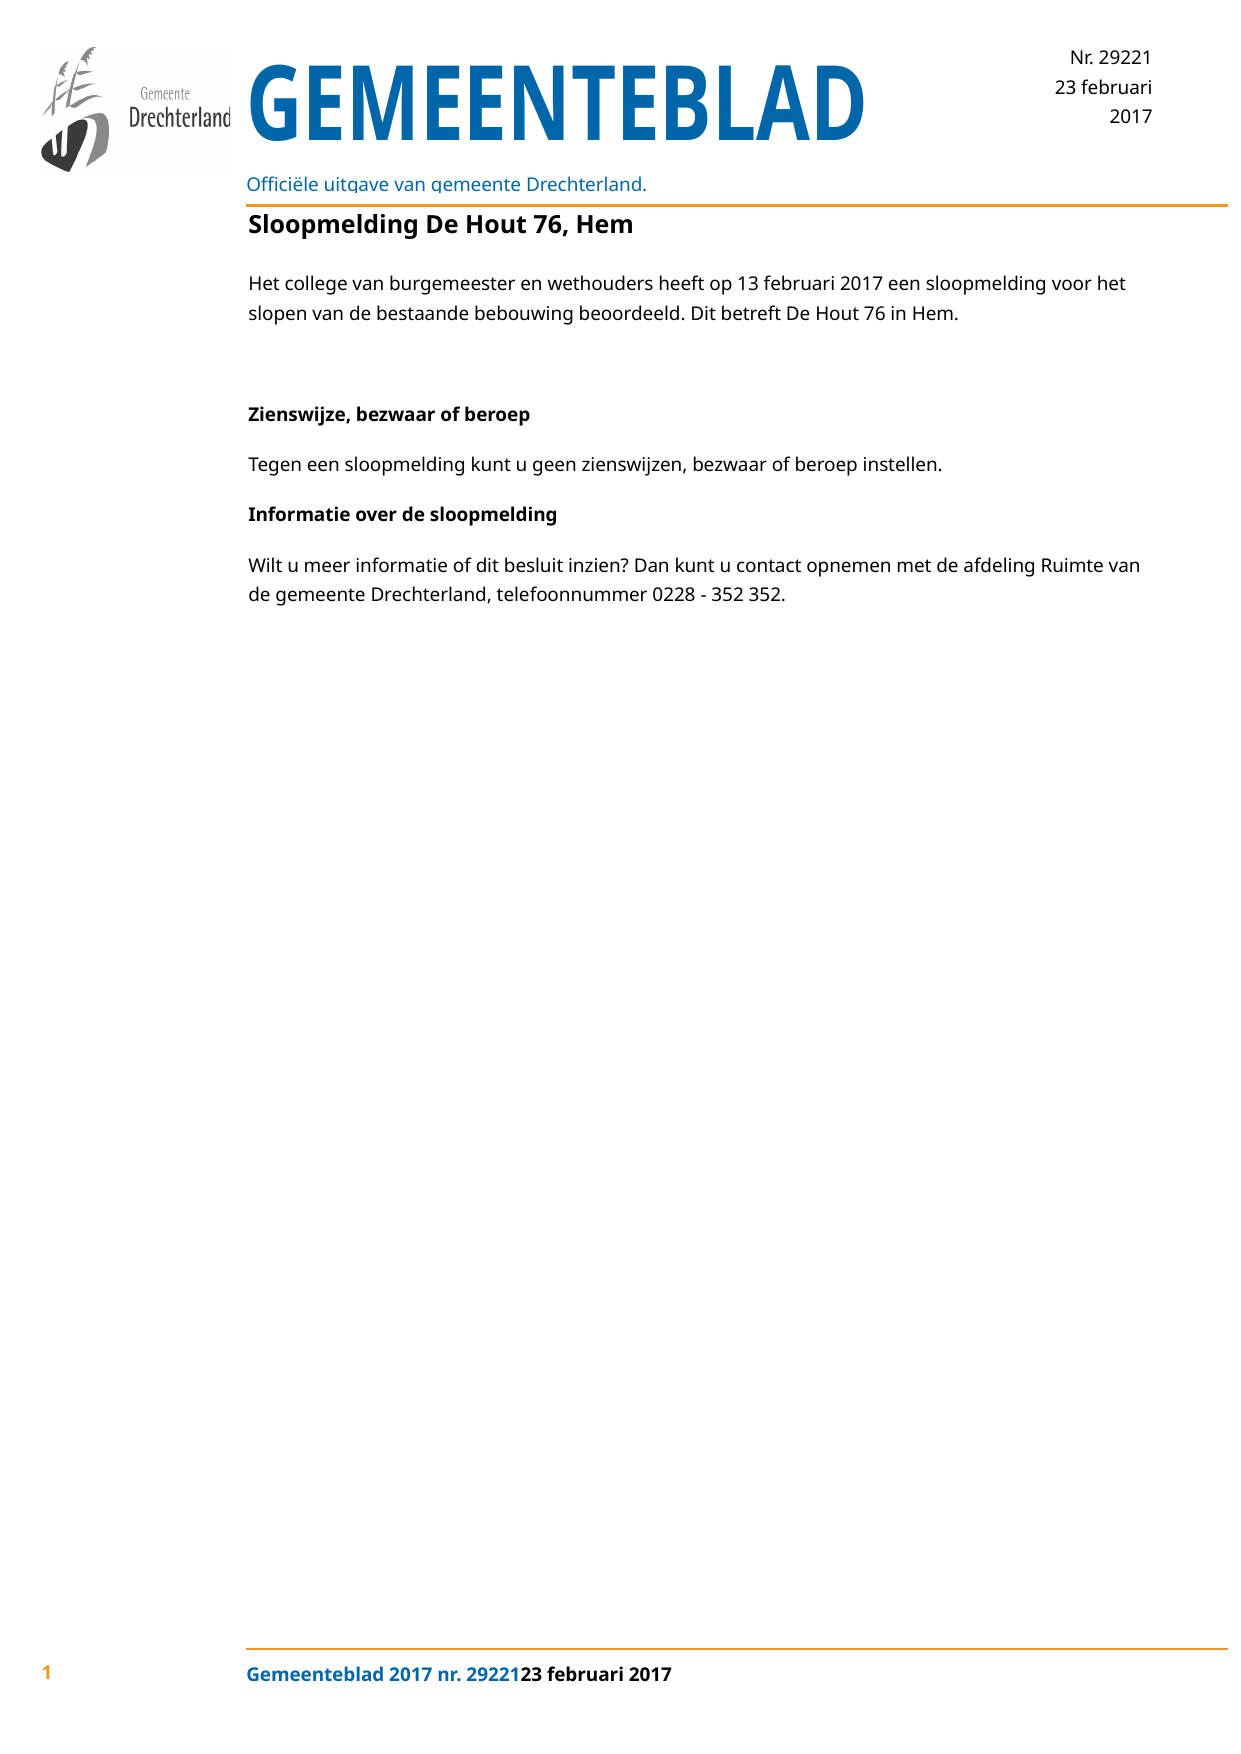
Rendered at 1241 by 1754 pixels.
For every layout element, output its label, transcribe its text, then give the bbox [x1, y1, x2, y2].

text Tegen een sloopmelding kunt u geen zienswijzen, bezwaar of beroep instellen. [248, 451, 1152, 477]
text Sloopmelding De Hout 76, Hem [248, 207, 1152, 241]
text Informatie over de sloopmelding [248, 502, 1152, 527]
text Wilt u meer informatie of dit besluit inzien? Dan kunt u contact opnemen met de afdeling Ruimte van de gemeente Drechterland, telefoonnummer 0228 - 352 352. [248, 552, 1152, 607]
picture [41, 47, 231, 172]
text Zienswijze, bezwaar of beroep [248, 401, 1152, 426]
text Het college van burgemeester en wethouders heeft op 13 februari 2017 een sloopmelding voor het slopen van de bestaande bebouwing beoordeeld. Dit betreft De Hout 76 in Hem. [248, 270, 1152, 326]
